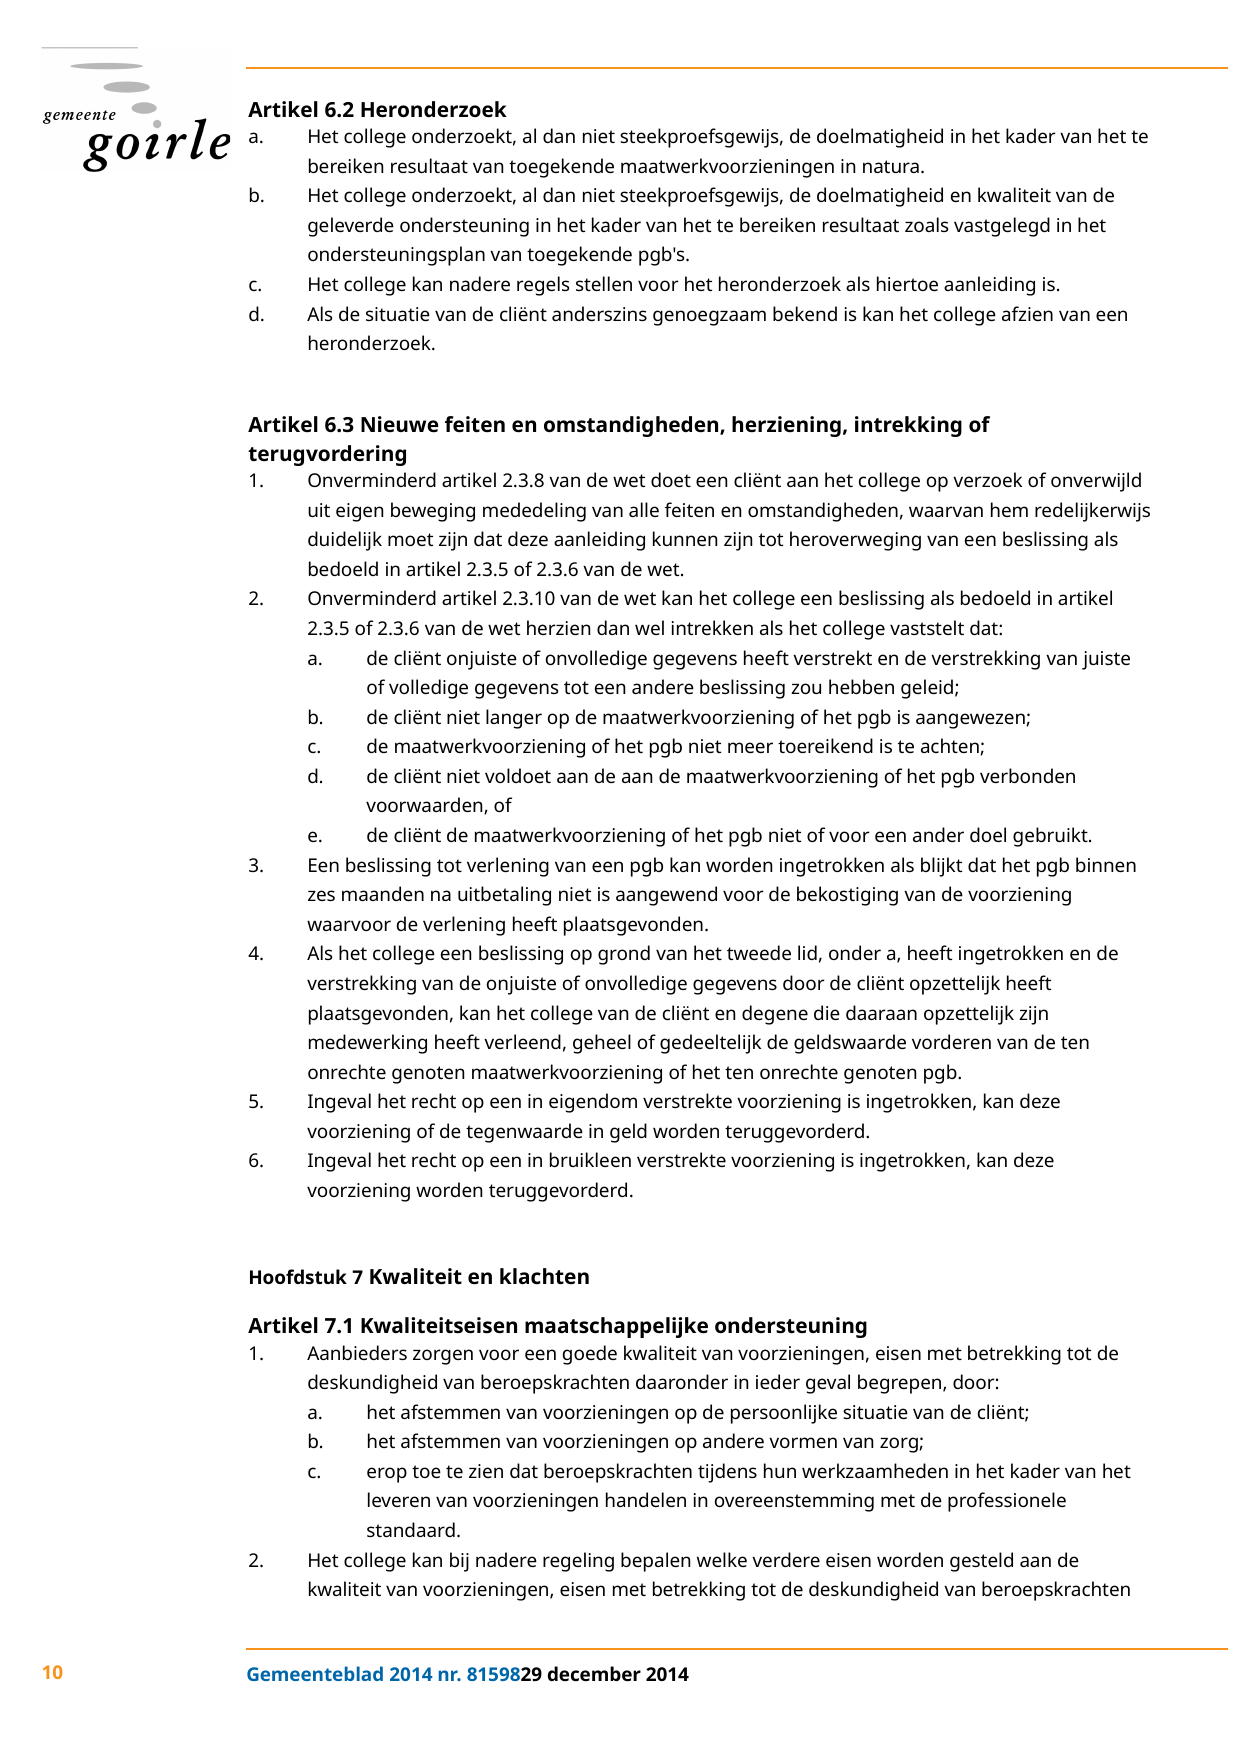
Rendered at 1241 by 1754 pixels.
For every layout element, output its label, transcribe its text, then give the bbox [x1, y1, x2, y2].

list de cliënt niet voldoet aan de aan de maatwerkvoorziening of het pgb verbonden voorwaarden, of [307, 763, 1152, 818]
list Aanbieders zorgen voor een goede kwaliteit van voorzieningen, eisen met betrekking tot de deskundigheid van beroepskrachten daaronder in ieder geval begrepen, door: [248, 1340, 1152, 1395]
list de cliënt niet langer op de maatwerkvoorziening of het pgb is aangewezen; [307, 704, 1152, 729]
list de cliënt de maatwerkvoorziening of het pgb niet of voor een ander doel gebruikt. [307, 822, 1152, 848]
list Een beslissing tot verlening van een pgb kan worden ingetrokken als blijkt dat het pgb binnen zes maanden na uitbetaling niet is aangewend voor de bekostiging van de voorziening waarvoor de verlening heeft plaatsgevonden. [248, 852, 1152, 937]
text Artikel 6.3 Nieuwe feiten en omstandigheden, herziening, intrekking of terugvordering [248, 410, 1152, 467]
list Het college onderzoekt, al dan niet steekproefsgewijs, de doelmatigheid en kwaliteit van de geleverde ondersteuning in het kader van het te bereiken resultaat zoals vastgelegd in het ondersteuningsplan van toegekende pgb's. [248, 182, 1152, 267]
list Het college onderzoekt, al dan niet steekproefsgewijs, de doelmatigheid in het kader van het te bereiken resultaat van toegekende maatwerkvoorzieningen in natura. [248, 123, 1152, 178]
list erop toe te zien dat beroepskrachten tijdens hun werkzaamheden in het kader van het leveren van voorzieningen handelen in overeenstemming met de professionele standaard. [307, 1458, 1152, 1543]
list het afstemmen van voorzieningen op de persoonlijke situatie van de cliënt; [307, 1399, 1152, 1425]
list Als het college een beslissing op grond van het tweede lid, onder a, heeft ingetrokken en de verstrekking van de onjuiste of onvolledige gegevens door de cliënt opzettelijk heeft plaatsgevonden, kan het college van de cliënt en degene die daaraan opzettelijk zijn medewerking heeft verleend, geheel of gedeeltelijk de geldswaarde vorderen van de ten onrechte genoten maatwerkvoorziening of het ten onrechte genoten pgb. [248, 941, 1152, 1084]
list Ingeval het recht op een in bruikleen verstrekte voorziening is ingetrokken, kan deze voorziening worden teruggevorderd. [248, 1148, 1152, 1203]
list Ingeval het recht op een in eigendom verstrekte voorziening is ingetrokken, kan deze voorziening of de tegenwaarde in geld worden teruggevorderd. [248, 1088, 1152, 1144]
picture [41, 47, 231, 172]
text Hoofdstuk 7 Kwaliteit en klachten [248, 1262, 1152, 1291]
list Het college kan nadere regels stellen voor het heronderzoek als hiertoe aanleiding is. [248, 271, 1152, 297]
list Onverminderd artikel 2.3.8 van de wet doet een cliënt aan het college op verzoek of onverwijld uit eigen beweging mededeling van alle feiten en omstandigheden, waarvan hem redelijkerwijs duidelijk moet zijn dat deze aanleiding kunnen zijn tot heroverweging van een beslissing als bedoeld in artikel 2.3.5 of 2.3.6 van de wet. [248, 467, 1152, 582]
list Onverminderd artikel 2.3.10 van de wet kan het college een beslissing als bedoeld in artikel 2.3.5 of 2.3.6 van de wet herzien dan wel intrekken als het college vaststelt dat: [248, 586, 1152, 641]
list de maatwerkvoorziening of het pgb niet meer toereikend is te achten; [307, 733, 1152, 759]
list de cliënt onjuiste of onvolledige gegevens heeft verstrekt en de verstrekking van juiste of volledige gegevens tot een andere beslissing zou hebben geleid; [307, 645, 1152, 700]
text Artikel 7.1 Kwaliteitseisen maatschappelijke ondersteuning [248, 1311, 1152, 1340]
text Artikel 6.2 Heronderzoek [248, 95, 1152, 123]
list Als de situatie van de cliënt anderszins genoegzaam bekend is kan het college afzien van een heronderzoek. [248, 301, 1152, 356]
list Het college kan bij nadere regeling bepalen welke verdere eisen worden gesteld aan de kwaliteit van voorzieningen, eisen met betrekking tot de deskundigheid van beroepskrachten [248, 1547, 1152, 1602]
list het afstemmen van voorzieningen op andere vormen van zorg; [307, 1428, 1152, 1454]
